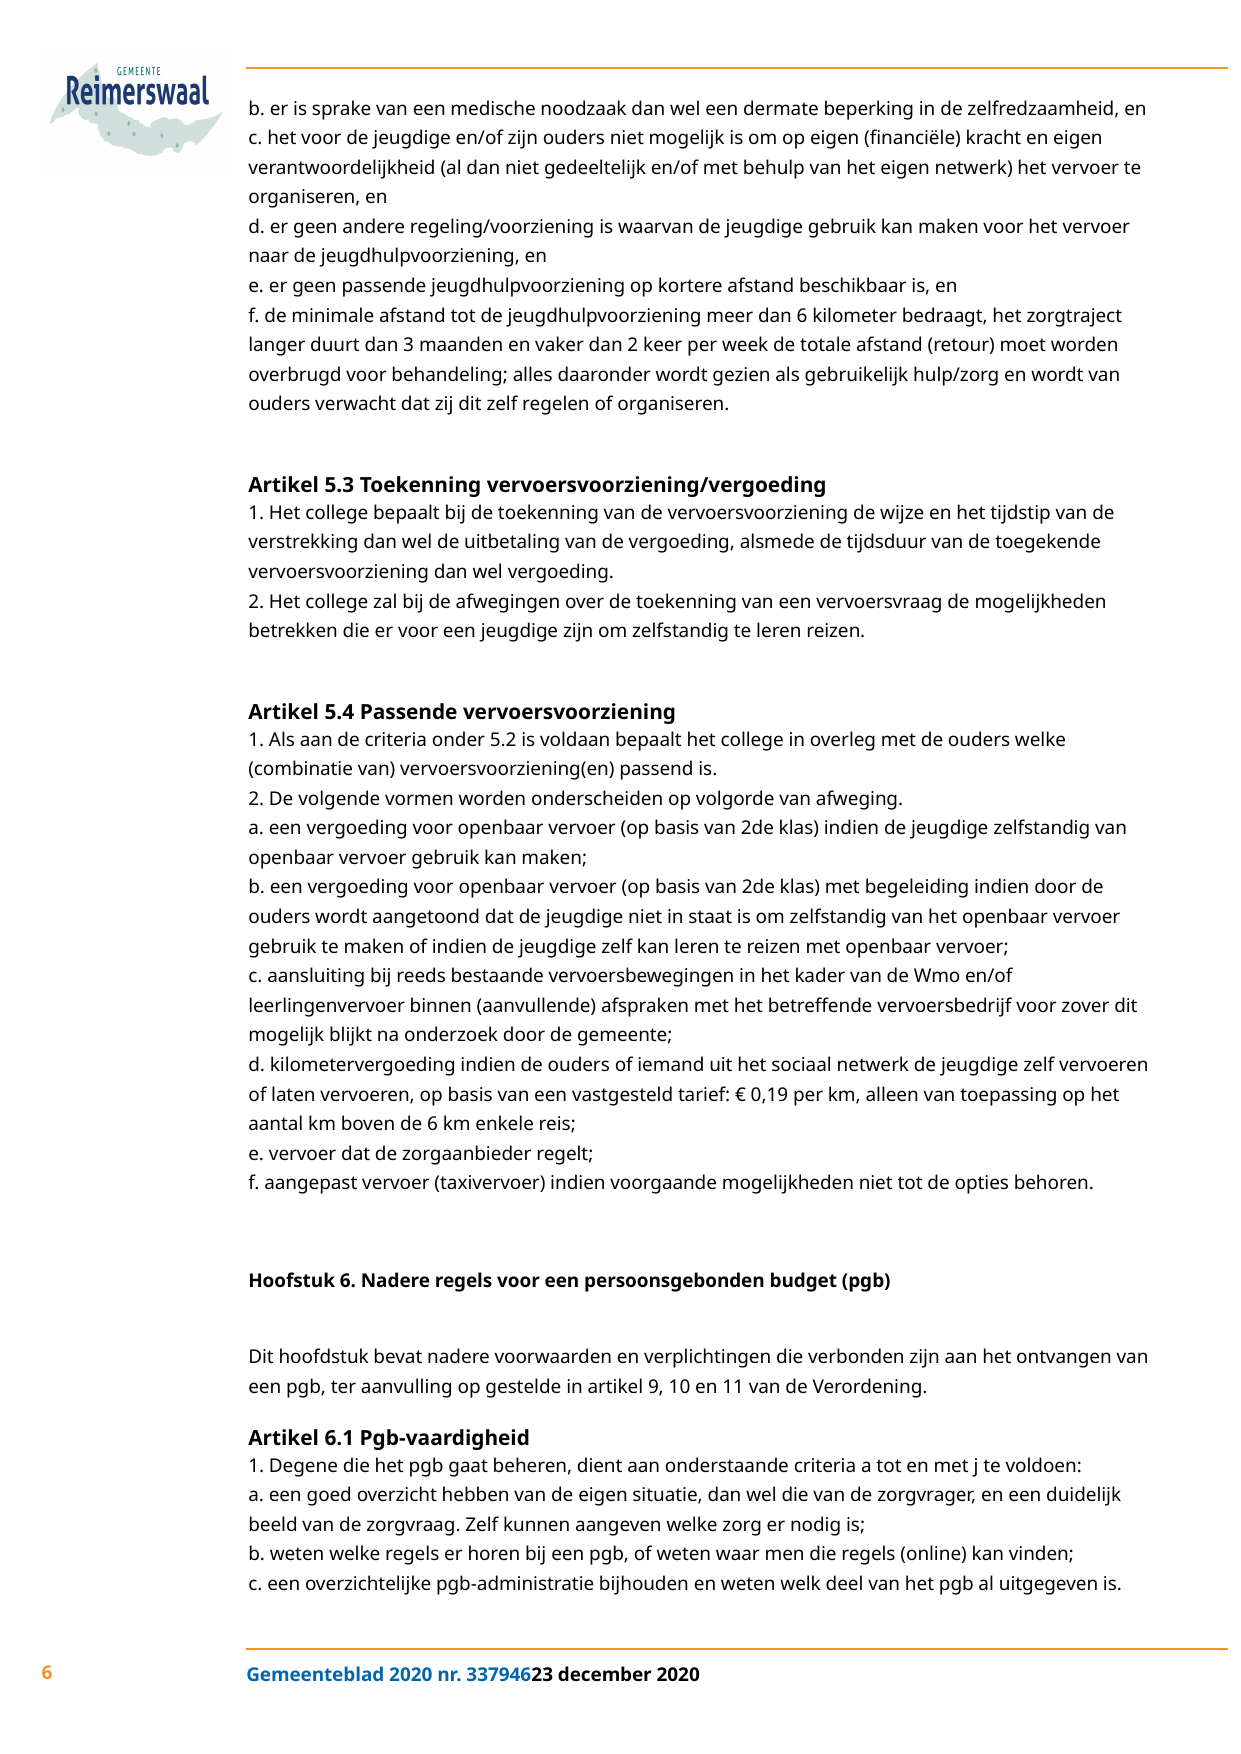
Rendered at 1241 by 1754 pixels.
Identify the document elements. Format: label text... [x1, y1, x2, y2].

text a. een goed overzicht hebben van de eigen situatie, dan wel die van de zorgvrager, en een duidelijk beeld van de zorgvraag. Zelf kunnen aangeven welke zorg er nodig is; [248, 1481, 1152, 1537]
text c. een overzichtelijke pgb-administratie bijhouden en weten welk deel van het pgb al uitgegeven is. [248, 1570, 1152, 1596]
text e. er geen passende jeugdhulpvoorziening op kortere afstand beschikbaar is, en [248, 272, 1152, 298]
text Artikel 5.4 Passende vervoersvoorziening [248, 697, 1152, 726]
text a. een vergoeding voor openbaar vervoer (op basis van 2de klas) indien de jeugdige zelfstandig van openbaar vervoer gebruik kan maken; [248, 814, 1152, 870]
text b. er is sprake van een medische noodzaak dan wel een dermate beperking in de zelfredzaamheid, en [248, 95, 1152, 121]
text Artikel 6.1 Pgb-vaardigheid [248, 1423, 1152, 1452]
text d. kilometervergoeding indien de ouders of iemand uit het sociaal netwerk de jeugdige zelf vervoeren of laten vervoeren, op basis van een vastgesteld tarief: € 0,19 per km, alleen van toepassing op het aantal km boven de 6 km enkele reis; [248, 1051, 1152, 1136]
text f. de minimale afstand tot de jeugdhulpvoorziening meer dan 6 kilometer bedraagt, het zorgtraject langer duurt dan 3 maanden en vaker dan 2 keer per week de totale afstand (retour) moet worden overbrugd voor behandeling; alles daaronder wordt gezien als gebruikelijk hulp/zorg en wordt van ouders verwacht dat zij dit zelf regelen of organiseren. [248, 302, 1152, 416]
text b. weten welke regels er horen bij een pgb, of weten waar men die regels (online) kan vinden; [248, 1541, 1152, 1566]
text c. het voor de jeugdige en/of zijn ouders niet mogelijk is om op eigen (financiële) kracht en eigen verantwoordelijkheid (al dan niet gedeeltelijk en/of met behulp van het eigen netwerk) het vervoer te organiseren, en [248, 124, 1152, 209]
text 1. Degene die het pgb gaat beheren, dient aan onderstaande criteria a tot en met j te voldoen: [248, 1452, 1152, 1477]
text f. aangepast vervoer (taxivervoer) indien voorgaande mogelijkheden niet tot de opties behoren. [248, 1169, 1152, 1195]
text Hoofstuk 6. Nadere regels voor een persoonsgebonden budget (pgb) [248, 1266, 1152, 1294]
text 1. Het college bepaalt bij de toekenning van de vervoersvoorziening de wijze en het tijdstip van de verstrekking dan wel de uitbetaling van de vergoeding, alsmede de tijdsduur van de toegekende vervoersvoorziening dan wel vergoeding. [248, 499, 1152, 584]
picture [41, 47, 231, 172]
text c. aansluiting bij reeds bestaande vervoersbewegingen in het kader van de Wmo en/of leerlingenvervoer binnen (aanvullende) afspraken met het betreffende vervoersbedrijf voor zover dit mogelijk blijkt na onderzoek door de gemeente; [248, 962, 1152, 1047]
text d. er geen andere regeling/voorziening is waarvan de jeugdige gebruik kan maken voor het vervoer naar de jeugdhulpvoorziening, en [248, 213, 1152, 268]
text 2. De volgende vormen worden onderscheiden op volgorde van afweging. [248, 785, 1152, 811]
text Artikel 5.3 Toekenning vervoersvoorziening/vergoeding [248, 471, 1152, 499]
text Dit hoofdstuk bevat nadere voorwaarden en verplichtingen die verbonden zijn aan het ontvangen van een pgb, ter aanvulling op gestelde in artikel 9, 10 en 11 van de Verordening. [248, 1343, 1152, 1399]
text 1. Als aan de criteria onder 5.2 is voldaan bepaalt het college in overleg met de ouders welke (combinatie van) vervoersvoorziening(en) passend is. [248, 726, 1152, 781]
text 2. Het college zal bij de afwegingen over de toekenning van een vervoersvraag de mogelijkheden betrekken die er voor een jeugdige zijn om zelfstandig te leren reizen. [248, 588, 1152, 643]
text b. een vergoeding voor openbaar vervoer (op basis van 2de klas) met begeleiding indien door de ouders wordt aangetoond dat de jeugdige niet in staat is om zelfstandig van het openbaar vervoer gebruik te maken of indien de jeugdige zelf kan leren te reizen met openbaar vervoer; [248, 874, 1152, 959]
text e. vervoer dat de zorgaanbieder regelt; [248, 1140, 1152, 1166]
